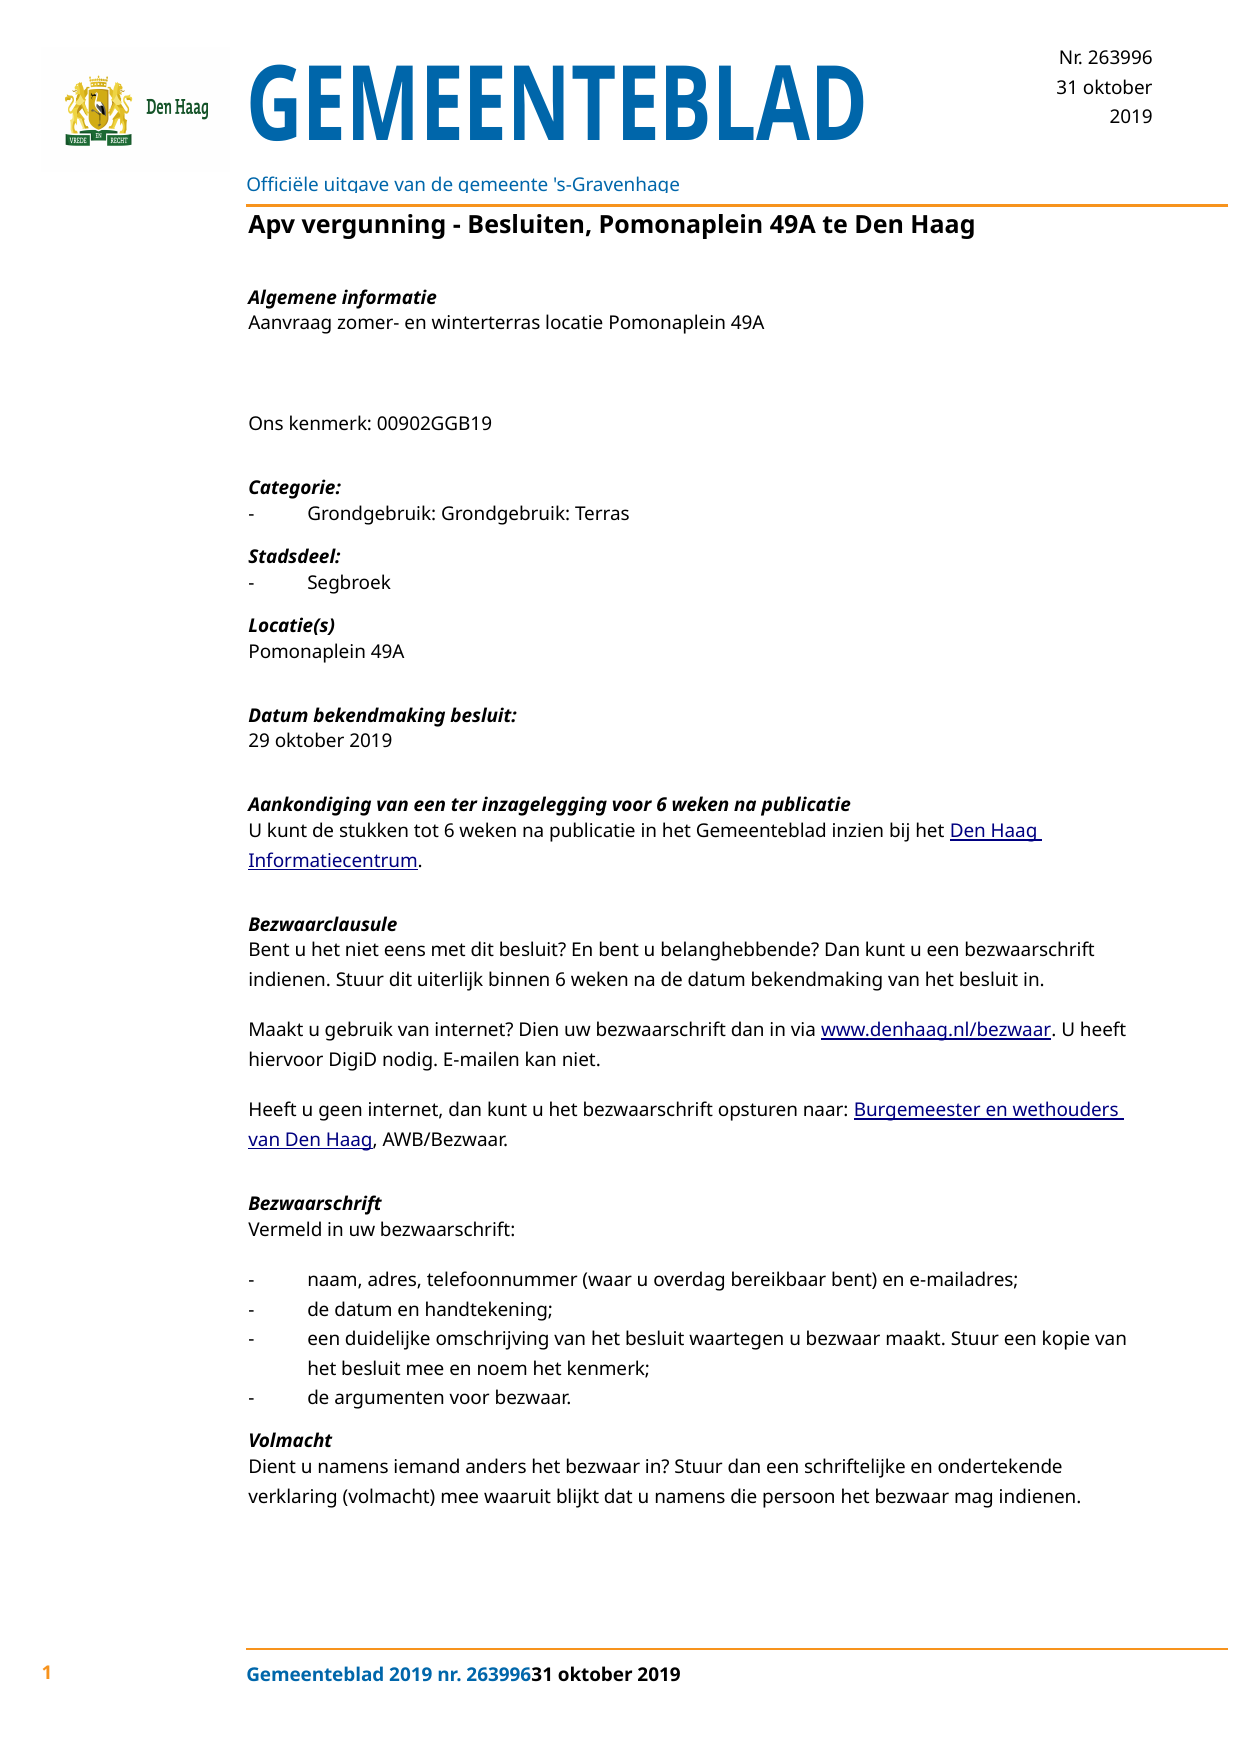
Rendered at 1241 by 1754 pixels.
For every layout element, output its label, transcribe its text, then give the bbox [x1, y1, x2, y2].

text Dient u namens iemand anders het bezwaar in? Stuur dan een schriftelijke en ondertekende verklaring (volmacht) mee waaruit blijkt dat u namens die persoon het bezwaar mag indienen. [248, 1453, 1152, 1509]
text Maakt u gebruik van internet? Dien uw bezwaarschrift dan in via www.denhaag.nl/bezwaar. U heeft hiervoor DigiD nodig. E-mailen kan niet. [248, 1016, 1152, 1072]
list een duidelijke omschrijving van het besluit waartegen u bezwaar maakt. Stuur een kopie van het besluit mee en noem het kenmerk; [248, 1325, 1152, 1381]
text U kunt de stukken tot 6 weken na publicatie in het Gemeenteblad inzien bij het Den Haag Informatiecentrum. [248, 817, 1152, 872]
list de datum en handtekening; [248, 1296, 1152, 1321]
text Stadsdeel: [248, 543, 1152, 569]
text Pomonaplein 49A [248, 638, 1152, 663]
text Algemene informatie [248, 284, 1152, 309]
text Heeft u geen internet, dan kunt u het bezwaarschrift opsturen naar: Burgemeester en wethouders van Den Haag, AWB/Bezwaar. [248, 1096, 1152, 1152]
text Volmacht [248, 1428, 1152, 1453]
picture [41, 47, 231, 172]
text Bezwaarclausule [248, 911, 1152, 936]
text Datum bekendmaking besluit: [248, 702, 1152, 727]
text Aankondiging van een ter inzagelegging voor 6 weken na publicatie [248, 791, 1152, 817]
list de argumenten voor bezwaar. [248, 1384, 1152, 1410]
text 29 oktober 2019 [248, 727, 1152, 753]
text Vermeld in uw bezwaarschrift: [248, 1216, 1152, 1241]
text Bent u het niet eens met dit besluit? En bent u belanghebbende? Dan kunt u een bezwaarschrift indienen. Stuur dit uiterlijk binnen 6 weken na de datum bekendmaking van het besluit in. [248, 936, 1152, 992]
list Segbroek [248, 569, 1152, 595]
text Apv vergunning - Besluiten, Pomonaplein 49A te Den Haag [248, 207, 1152, 241]
text Aanvraag zomer- en winterterras locatie Pomonaplein 49A [248, 309, 1152, 335]
text Ons kenmerk: 00902GGB19 [248, 410, 1152, 436]
text Categorie: [248, 474, 1152, 500]
text Locatie(s) [248, 612, 1152, 638]
list Grondgebruik: Grondgebruik: Terras [248, 500, 1152, 526]
list naam, adres, telefoonnummer (waar u overdag bereikbaar bent) en e-mailadres; [248, 1266, 1152, 1292]
text Bezwaarschrift [248, 1190, 1152, 1216]
